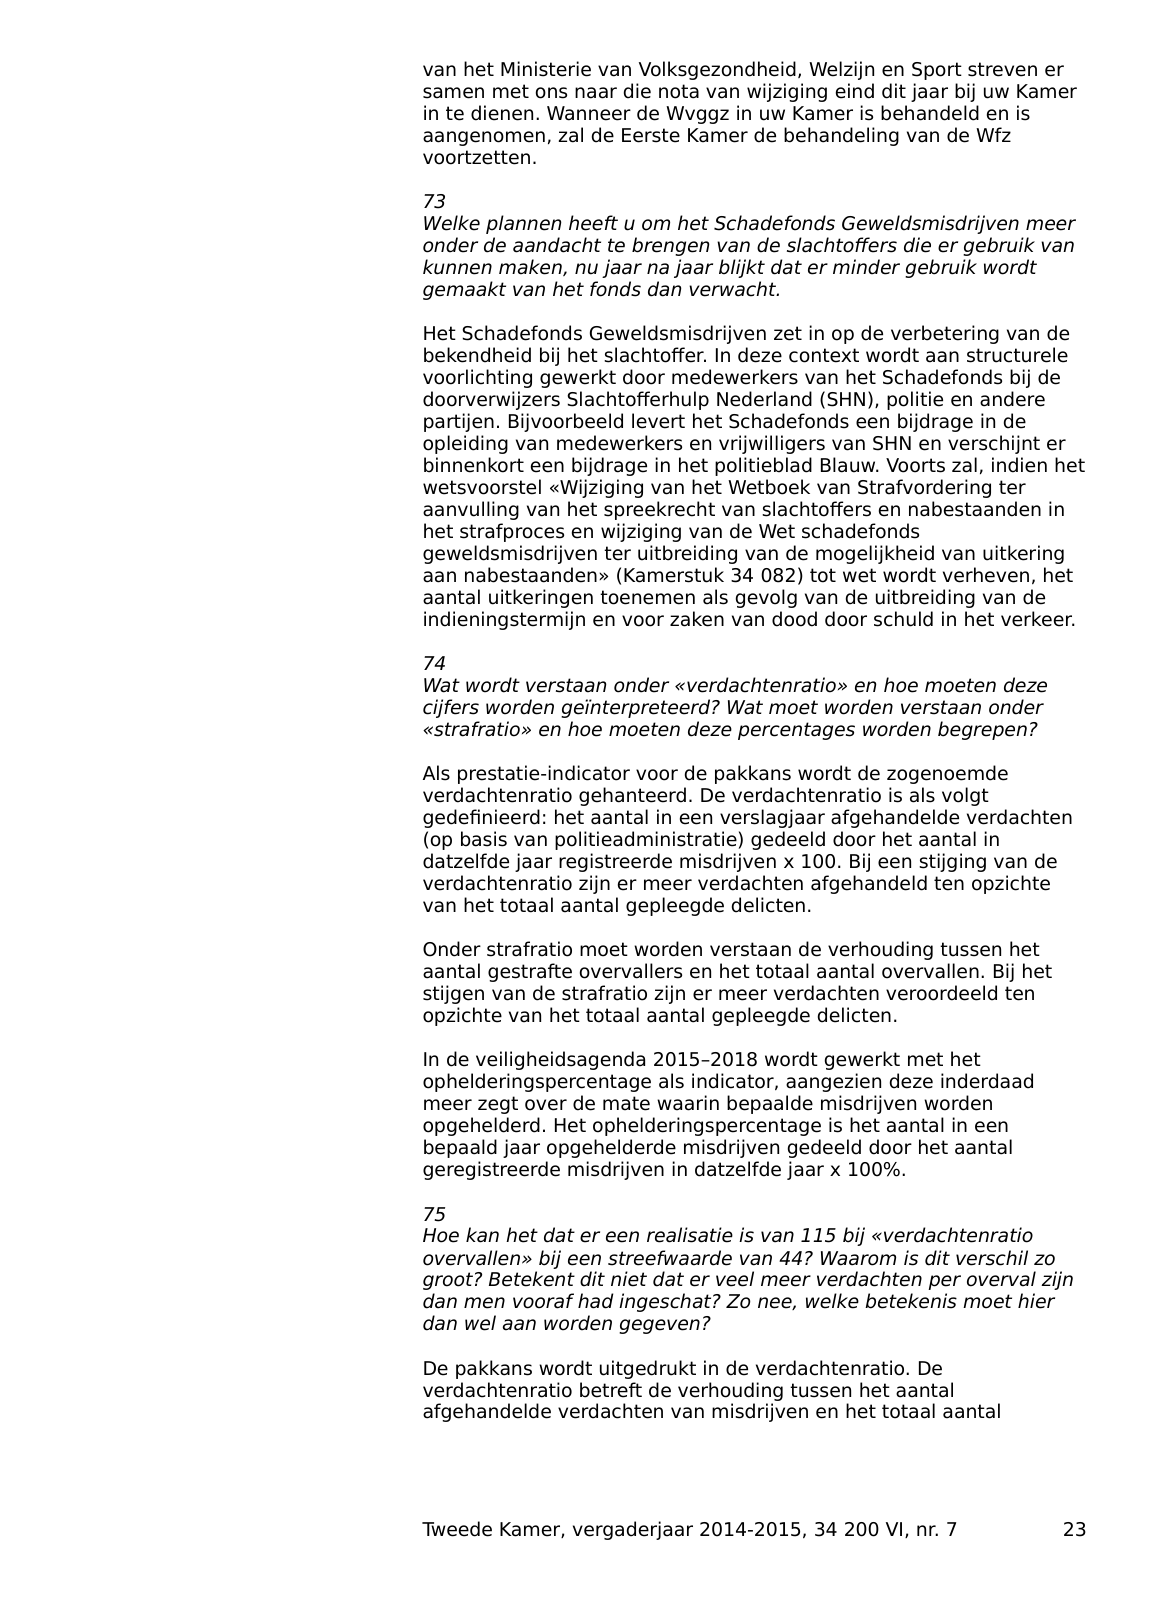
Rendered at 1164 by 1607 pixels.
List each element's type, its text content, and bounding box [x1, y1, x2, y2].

text Wat wordt verstaan onder «verdachtenratio» en hoe moeten deze cijfers worden geïnterpreteerd? Wat moet worden verstaan onder «strafratio» en hoe moeten deze percentages worden begrepen? [422, 675, 1087, 741]
text Het Schadefonds Geweldsmisdrijven zet in op de verbetering van de bekendheid bij het slachtoffer. In deze context wordt aan structurele voorlichting gewerkt door medewerkers van het Schadefonds bij de doorverwijzers Slachtofferhulp Nederland (SHN), politie en andere partijen. Bijvoorbeeld levert het Schadefonds een bijdrage in de opleiding van medewerkers en vrijwilligers van SHN en verschijnt er binnenkort een bijdrage in het politieblad Blauw. Voorts zal, indien het wetsvoorstel «Wijziging van het Wetboek van Strafvordering ter aanvulling van het spreekrecht van slachtoffers en nabestaanden in het strafproces en wijziging van de Wet schadefonds geweldsmisdrijven ter uitbreiding van de mogelijkheid van uitkering aan nabestaanden» (Kamerstuk 34 082) tot wet wordt verheven, het aantal uitkeringen toenemen als gevolg van de uitbreiding van de indieningstermijn en voor zaken van dood door schuld in het verkeer. [422, 323, 1087, 631]
text 75 [422, 1203, 1087, 1225]
text In de veiligheidsagenda 2015–2018 wordt gewerkt met het ophelderingspercentage als indicator, aangezien deze inderdaad meer zegt over de mate waarin bepaalde misdrijven worden opgehelderd. Het ophelderingspercentage is het aantal in een bepaald jaar opgehelderde misdrijven gedeeld door het aantal geregistreerde misdrijven in datzelfde jaar x 100%. [422, 1049, 1087, 1181]
text van het Ministerie van Volksgezondheid, Welzijn en Sport streven er samen met ons naar die nota van wijziging eind dit jaar bij uw Kamer in te dienen. Wanneer de Wvggz in uw Kamer is behandeld en is aangenomen, zal de Eerste Kamer de behandeling van de Wfz voortzetten. [422, 59, 1087, 169]
text Hoe kan het dat er een realisatie is van 115 bij «verdachtenratio overvallen» bij een streefwaarde van 44? Waarom is dit verschil zo groot? Betekent dit niet dat er veel meer verdachten per overval zijn dan men vooraf had ingeschat? Zo nee, welke betekenis moet hier dan wel aan worden gegeven? [422, 1225, 1087, 1335]
text Welke plannen heeft u om het Schadefonds Geweldsmisdrijven meer onder de aandacht te brengen van de slachtoffers die er gebruik van kunnen maken, nu jaar na jaar blijkt dat er minder gebruik wordt gemaakt van het fonds dan verwacht. [422, 213, 1087, 301]
text Als prestatie-indicator voor de pakkans wordt de zogenoemde verdachtenratio gehanteerd. De verdachtenratio is als volgt gedefinieerd: het aantal in een verslagjaar afgehandelde verdachten (op basis van politieadministratie) gedeeld door het aantal in datzelfde jaar registreerde misdrijven x 100. Bij een stijging van de verdachtenratio zijn er meer verdachten afgehandeld ten opzichte van het totaal aantal gepleegde delicten. [422, 763, 1087, 917]
text 73 [422, 191, 1087, 213]
text De pakkans wordt uitgedrukt in de verdachtenratio. De verdachtenratio betreft de verhouding tussen het aantal afgehandelde verdachten van misdrijven en het totaal aantal [422, 1357, 1087, 1423]
text 74 [422, 653, 1087, 675]
text Onder strafratio moet worden verstaan de verhouding tussen het aantal gestrafte overvallers en het totaal aantal overvallen. Bij het stijgen van de strafratio zijn er meer verdachten veroordeeld ten opzichte van het totaal aantal gepleegde delicten. [422, 939, 1087, 1027]
